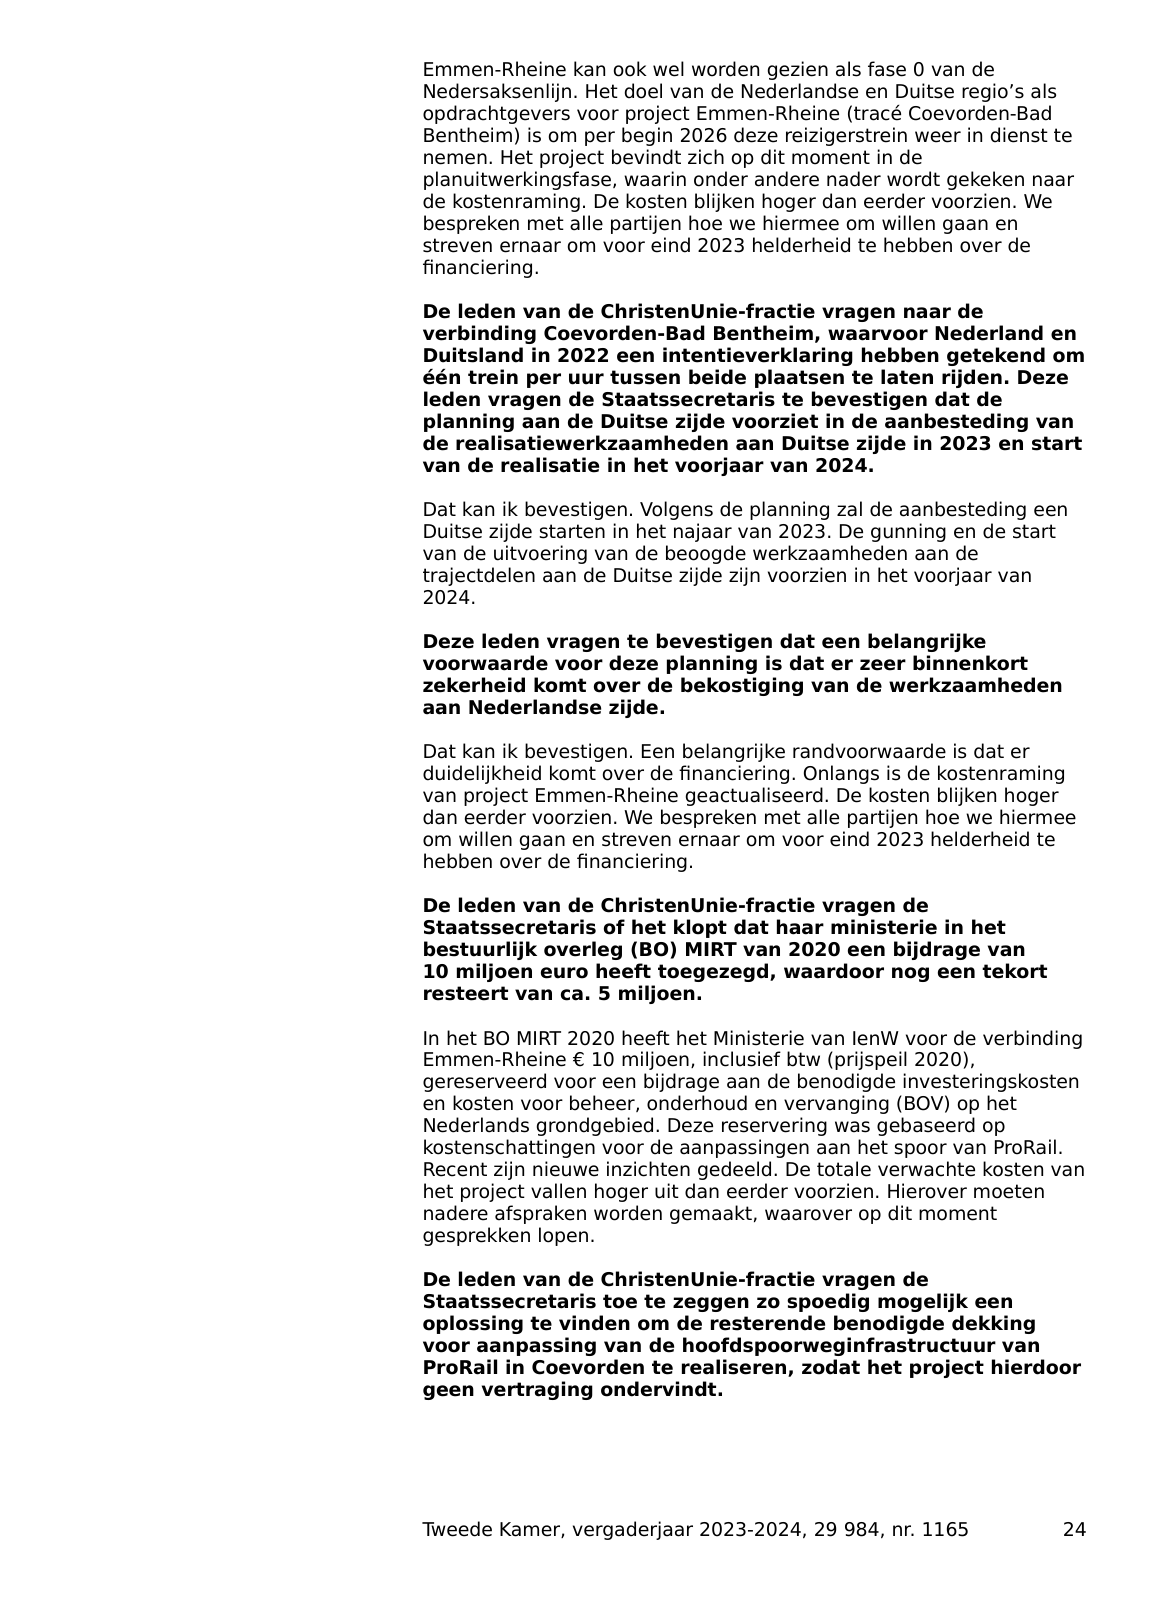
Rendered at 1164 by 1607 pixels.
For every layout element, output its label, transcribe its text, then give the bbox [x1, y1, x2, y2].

text Deze leden vragen te bevestigen dat een belangrijke voorwaarde voor deze planning is dat er zeer binnenkort zekerheid komt over de bekostiging van de werkzaamheden aan Nederlandse zijde. [422, 631, 1087, 719]
text De leden van de ChristenUnie-fractie vragen de Staatssecretaris of het klopt dat haar ministerie in het bestuurlijk overleg (BO) MIRT van 2020 een bijdrage van 10 miljoen euro heeft toegezegd, waardoor nog een tekort resteert van ca. 5 miljoen. [422, 895, 1087, 1005]
text Dat kan ik bevestigen. Een belangrijke randvoorwaarde is dat er duidelijkheid komt over de financiering. Onlangs is de kostenraming van project Emmen-Rheine geactualiseerd. De kosten blijken hoger dan eerder voorzien. We bespreken met alle partijen hoe we hiermee om willen gaan en streven ernaar om voor eind 2023 helderheid te hebben over de financiering. [422, 741, 1087, 873]
text Dat kan ik bevestigen. Volgens de planning zal de aanbesteding een Duitse zijde starten in het najaar van 2023. De gunning en de start van de uitvoering van de beoogde werkzaamheden aan de trajectdelen aan de Duitse zijde zijn voorzien in het voorjaar van 2024. [422, 499, 1087, 609]
text Emmen-Rheine kan ook wel worden gezien als fase 0 van de Nedersaksenlijn. Het doel van de Nederlandse en Duitse regio’s als opdrachtgevers voor project Emmen-Rheine (tracé Coevorden-Bad Bentheim) is om per begin 2026 deze reizigerstrein weer in dienst te nemen. Het project bevindt zich op dit moment in de planuitwerkingsfase, waarin onder andere nader wordt gekeken naar de kostenraming. De kosten blijken hoger dan eerder voorzien. We bespreken met alle partijen hoe we hiermee om willen gaan en streven ernaar om voor eind 2023 helderheid te hebben over de financiering. [422, 59, 1087, 279]
text In het BO MIRT 2020 heeft het Ministerie van IenW voor de verbinding Emmen-Rheine € 10 miljoen, inclusief btw (prijspeil 2020), gereserveerd voor een bijdrage aan de benodigde investeringskosten en kosten voor beheer, onderhoud en vervanging (BOV) op het Nederlands grondgebied. Deze reservering was gebaseerd op kostenschattingen voor de aanpassingen aan het spoor van ProRail. Recent zijn nieuwe inzichten gedeeld. De totale verwachte kosten van het project vallen hoger uit dan eerder voorzien. Hierover moeten nadere afspraken worden gemaakt, waarover op dit moment gesprekken lopen. [422, 1027, 1087, 1247]
text De leden van de ChristenUnie-fractie vragen naar de verbinding Coevorden-Bad Bentheim, waarvoor Nederland en Duitsland in 2022 een intentieverklaring hebben getekend om één trein per uur tussen beide plaatsen te laten rijden. Deze leden vragen de Staatssecretaris te bevestigen dat de planning aan de Duitse zijde voorziet in de aanbesteding van de realisatiewerkzaamheden aan Duitse zijde in 2023 en start van de realisatie in het voorjaar van 2024. [422, 301, 1087, 477]
text De leden van de ChristenUnie-fractie vragen de Staatssecretaris toe te zeggen zo spoedig mogelijk een oplossing te vinden om de resterende benodigde dekking voor aanpassing van de hoofdspoorweginfrastructuur van ProRail in Coevorden te realiseren, zodat het project hierdoor geen vertraging ondervindt. [422, 1269, 1087, 1401]
